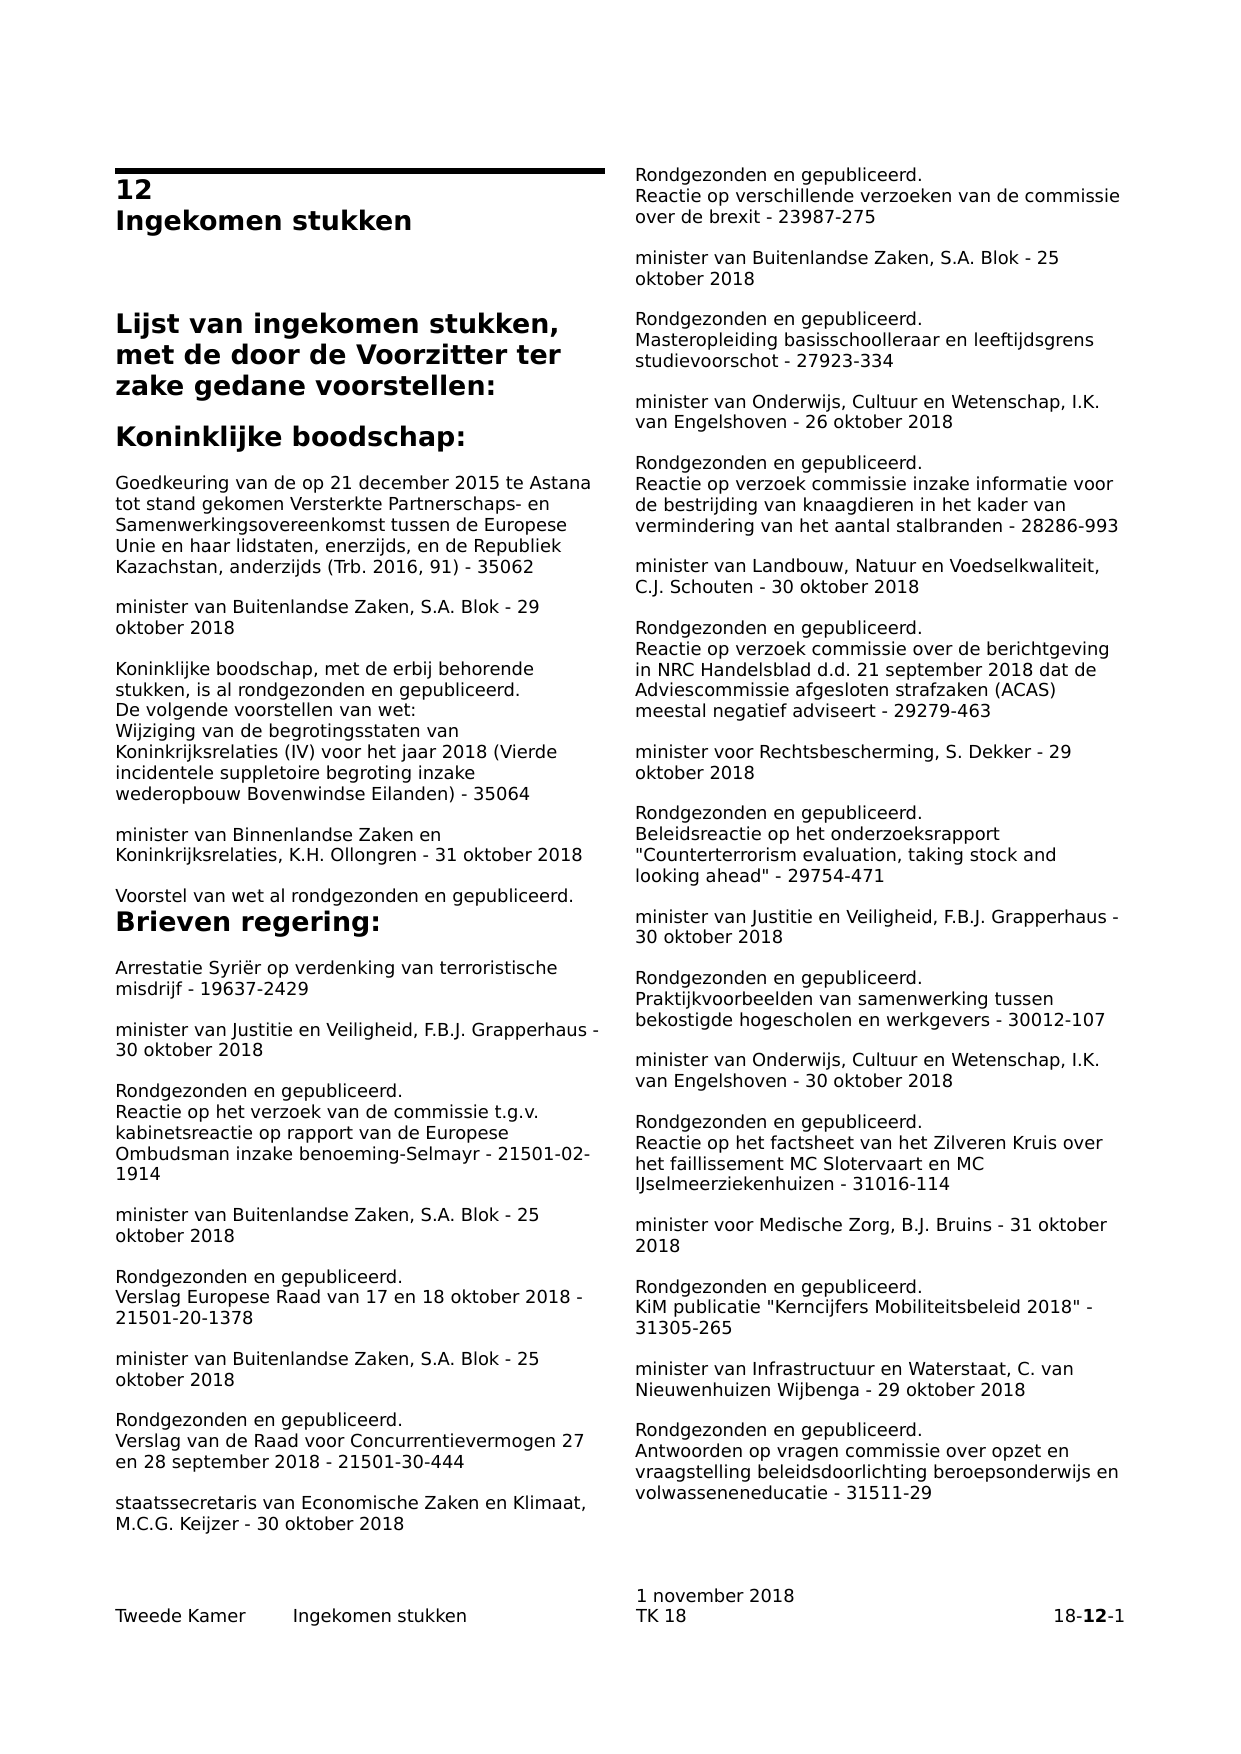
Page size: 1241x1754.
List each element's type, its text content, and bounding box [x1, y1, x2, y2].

text Koninklijke boodschap, met de erbij behorende stukken, is al rondgezonden en gepubliceerd. [115, 659, 605, 700]
text Verslag Europese Raad van 17 en 18 oktober 2018 - 21501-20-1378 [115, 1287, 605, 1329]
text minister van Buitenlandse Zaken, S.A. Blok - 29 oktober 2018 [115, 597, 605, 639]
text minister voor Medische Zorg, B.J. Bruins - 31 oktober 2018 [635, 1215, 1125, 1256]
text De volgende voorstellen van wet: [115, 700, 605, 721]
title 12 Ingekomen stukken [115, 174, 605, 237]
text Rondgezonden en gepubliceerd. [635, 309, 1125, 330]
text Reactie op het verzoek van de commissie t.g.v. kabinetsreactie op rapport van de Europese Ombudsman inzake benoeming-Selmayr - 21501-02-1914 [115, 1102, 605, 1185]
text Rondgezonden en gepubliceerd. [115, 1266, 605, 1287]
text Praktijkvoorbeelden van samenwerking tussen bekostigde hogescholen en werkgevers - 30012-107 [635, 989, 1125, 1030]
text Rondgezonden en gepubliceerd. [635, 1276, 1125, 1297]
title Brieven regering: [115, 907, 605, 938]
text Beleidsreactie op het onderzoeksrapport "Counterterrorism evaluation, taking stock and looking ahead" - 29754-471 [635, 824, 1125, 886]
text minister van Onderwijs, Cultuur en Wetenschap, I.K. van Engelshoven - 30 oktober 2018 [635, 1050, 1125, 1092]
text Voorstel van wet al rondgezonden en gepubliceerd. [115, 886, 605, 907]
text minister van Onderwijs, Cultuur en Wetenschap, I.K. van Engelshoven - 26 oktober 2018 [635, 392, 1125, 433]
text Rondgezonden en gepubliceerd. [635, 803, 1125, 824]
text minister van Justitie en Veiligheid, F.B.J. Grapperhaus - 30 oktober 2018 [115, 1019, 605, 1061]
text Rondgezonden en gepubliceerd. [635, 165, 1125, 186]
text minister van Infrastructuur en Waterstaat, C. van Nieuwenhuizen Wijbenga - 29 oktober 2018 [635, 1359, 1125, 1400]
text Rondgezonden en gepubliceerd. [635, 1112, 1125, 1132]
text Masteropleiding basisschoolleraar en leeftijdsgrens studievoorschot - 27923-334 [635, 330, 1125, 372]
text minister voor Rechtsbescherming, S. Dekker - 29 oktober 2018 [635, 742, 1125, 783]
text minister van Buitenlandse Zaken, S.A. Blok - 25 oktober 2018 [115, 1205, 605, 1246]
text Reactie op verzoek commissie over de berichtgeving in NRC Handelsblad d.d. 21 september 2018 dat de Adviescommissie afgesloten strafzaken (ACAS) meestal negatief adviseert - 29279-463 [635, 638, 1125, 722]
text minister van Buitenlandse Zaken, S.A. Blok - 25 oktober 2018 [635, 248, 1125, 289]
text staatssecretaris van Economische Zaken en Klimaat, M.C.G. Keijzer - 30 oktober 2018 [115, 1493, 605, 1534]
title Lijst van ingekomen stukken, met de door de Voorzitter ter zake gedane voorstellen: [115, 308, 605, 402]
text Rondgezonden en gepubliceerd. [635, 618, 1125, 638]
text minister van Landbouw, Natuur en Voedselkwaliteit, C.J. Schouten - 30 oktober 2018 [635, 556, 1125, 598]
text Goedkeuring van de op 21 december 2015 te Astana tot stand gekomen Versterkte Partnerschaps- en Samenwerkingsovereenkomst tussen de Europese Unie en haar lidstaten, enerzijds, en de Republiek Kazachstan, anderzijds (Trb. 2016, 91) - 35062 [115, 473, 605, 577]
text Rondgezonden en gepubliceerd. [115, 1410, 605, 1431]
text Reactie op verzoek commissie inzake informatie voor de bestrijding van knaagdieren in het kader van vermindering van het aantal stalbranden - 28286-993 [635, 474, 1125, 536]
text minister van Buitenlandse Zaken, S.A. Blok - 25 oktober 2018 [115, 1349, 605, 1390]
text Rondgezonden en gepubliceerd. [115, 1081, 605, 1102]
text minister van Justitie en Veiligheid, F.B.J. Grapperhaus - 30 oktober 2018 [635, 906, 1125, 948]
text Rondgezonden en gepubliceerd. [635, 968, 1125, 989]
title Koninklijke boodschap: [115, 422, 605, 453]
text Arrestatie Syriër op verdenking van terroristische misdrijf - 19637-2429 [115, 958, 605, 999]
text Antwoorden op vragen commissie over opzet en vraagstelling beleidsdoorlichting beroepsonderwijs en volwasseneneducatie - 31511-29 [635, 1441, 1125, 1503]
text KiM publicatie "Kerncijfers Mobiliteitsbeleid 2018" - 31305-265 [635, 1297, 1125, 1339]
text Rondgezonden en gepubliceerd. [635, 453, 1125, 474]
text Reactie op verschillende verzoeken van de commissie over de brexit - 23987-275 [635, 186, 1125, 228]
text Wijziging van de begrotingsstaten van Koninkrijksrelaties (IV) voor het jaar 2018 (Vierde incidentele suppletoire begroting inzake wederopbouw Bovenwindse Eilanden) - 35064 [115, 721, 605, 804]
text Rondgezonden en gepubliceerd. [635, 1420, 1125, 1441]
text Reactie op het factsheet van het Zilveren Kruis over het faillissement MC Slotervaart en MC IJselmeerziekenhuizen - 31016-114 [635, 1132, 1125, 1195]
text minister van Binnenlandse Zaken en Koninkrijksrelaties, K.H. Ollongren - 31 oktober 2018 [115, 824, 605, 866]
text Verslag van de Raad voor Concurrentievermogen 27 en 28 september 2018 - 21501-30-444 [115, 1431, 605, 1473]
